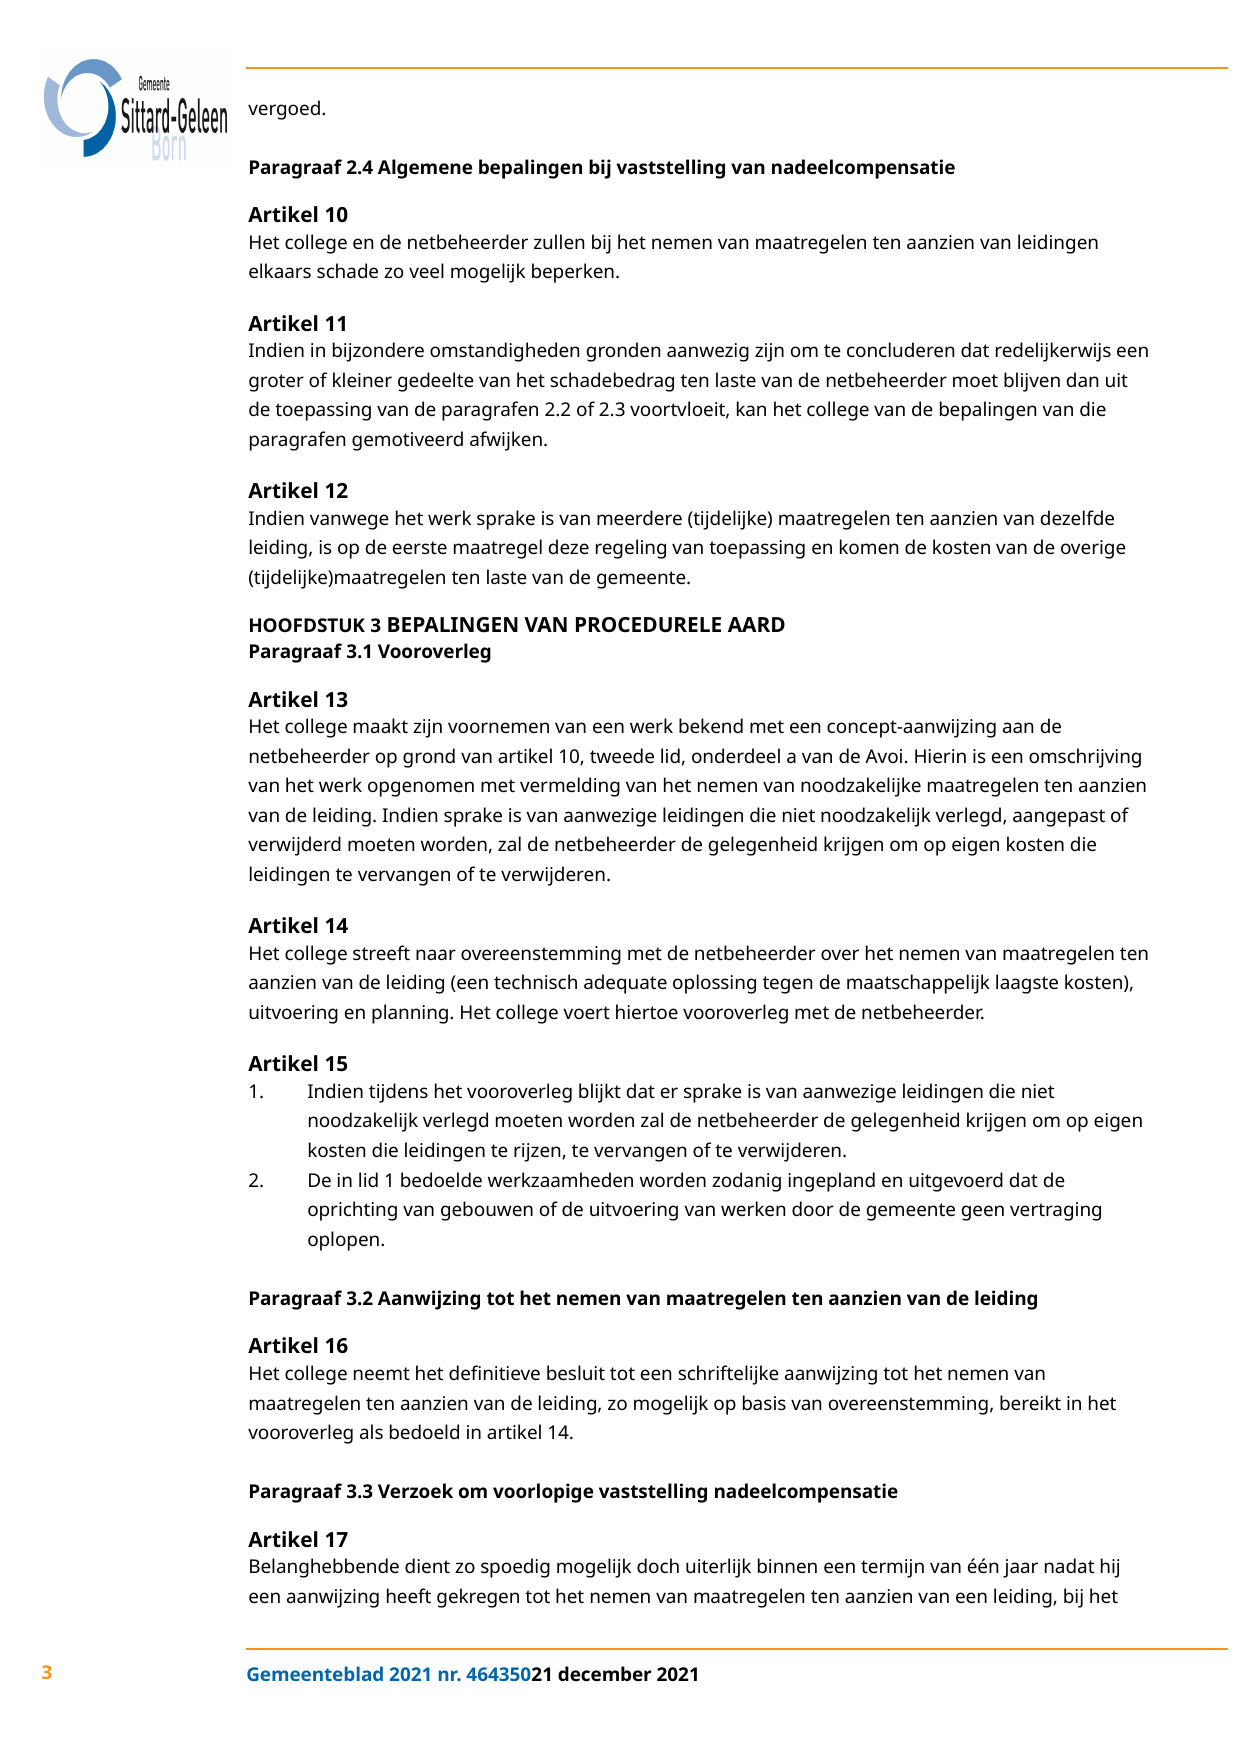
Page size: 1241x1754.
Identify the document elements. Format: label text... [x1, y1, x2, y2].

text Artikel 10 [248, 201, 1152, 229]
text Artikel 16 [248, 1332, 1152, 1360]
list De in lid 1 bedoelde werkzaamheden worden zodanig ingepland en uitgevoerd dat de oprichting van gebouwen of de uitvoering van werken door de gemeente geen vertraging oplopen. [248, 1167, 1152, 1252]
text Het college en de netbeheerder zullen bij het nemen van maatregelen ten aanzien van leidingen elkaars schade zo veel mogelijk beperken. [248, 229, 1152, 284]
text Indien vanwege het werk sprake is van meerdere (tijdelijke) maatregelen ten aanzien van dezelfde leiding, is op de eerste maatregel deze regeling van toepassing en komen de kosten van de overige (tijdelijke)maatregelen ten laste van de gemeente. [248, 505, 1152, 590]
text Indien in bijzondere omstandigheden gronden aanwezig zijn om te concluderen dat redelijkerwijs een groter of kleiner gedeelte van het schadebedrag ten laste van de netbeheerder moet blijven dan uit de toepassing van de paragrafen 2.2 of 2.3 voortvloeit, kan het college van de bepalingen van die paragrafen gemotiveerd afwijken. [248, 337, 1152, 452]
picture [41, 47, 231, 172]
text Paragraaf 3.1 Vooroverleg [248, 638, 1152, 664]
text Het college maakt zijn voornemen van een werk bekend met een concept-aanwijzing aan de netbeheerder op grond van artikel 10, tweede lid, onderdeel a van de Avoi. Hierin is een omschrijving van het werk opgenomen met vermelding van het nemen van noodzakelijke maatregelen ten aanzien van de leiding. Indien sprake is van aanwezige leidingen die niet noodzakelijk verlegd, aangepast of verwijderd moeten worden, zal de netbeheerder de gelegenheid krijgen om op eigen kosten die leidingen te vervangen of te verwijderen. [248, 713, 1152, 887]
text Paragraaf 3.2 Aanwijzing tot het nemen van maatregelen ten aanzien van de leiding [248, 1285, 1152, 1311]
text Het college neemt het definitieve besluit tot een schriftelijke aanwijzing tot het nemen van maatregelen ten aanzien van de leiding, zo mogelijk op basis van overeenstemming, bereikt in het vooroverleg als bedoeld in artikel 14. [248, 1360, 1152, 1445]
list Indien tijdens het vooroverleg blijkt dat er sprake is van aanwezige leidingen die niet noodzakelijk verlegd moeten worden zal de netbeheerder de gelegenheid krijgen om op eigen kosten die leidingen te rijzen, te vervangen of te verwijderen. [248, 1078, 1152, 1163]
text Artikel 13 [248, 685, 1152, 713]
text Artikel 12 [248, 477, 1152, 505]
text Paragraaf 3.3 Verzoek om voorlopige vaststelling nadeelcompensatie [248, 1478, 1152, 1504]
text Belanghebbende dient zo spoedig mogelijk doch uiterlijk binnen een termijn van één jaar nadat hij een aanwijzing heeft gekregen tot het nemen van maatregelen ten aanzien van een leiding, bij het [248, 1553, 1152, 1609]
text HOOFDSTUK 3 BEPALINGEN VAN PROCEDURELE AARD [248, 610, 1152, 638]
text Artikel 14 [248, 912, 1152, 940]
text Artikel 17 [248, 1525, 1152, 1553]
text vergoed. [248, 95, 1152, 121]
text Artikel 11 [248, 309, 1152, 337]
text Paragraaf 2.4 Algemene bepalingen bij vaststelling van nadeelcompensatie [248, 154, 1152, 180]
text Artikel 15 [248, 1049, 1152, 1078]
text Het college streeft naar overeenstemming met de netbeheerder over het nemen van maatregelen ten aanzien van de leiding (een technisch adequate oplossing tegen de maatschappelijk laagste kosten), uitvoering en planning. Het college voert hiertoe vooroverleg met de netbeheerder. [248, 940, 1152, 1025]
